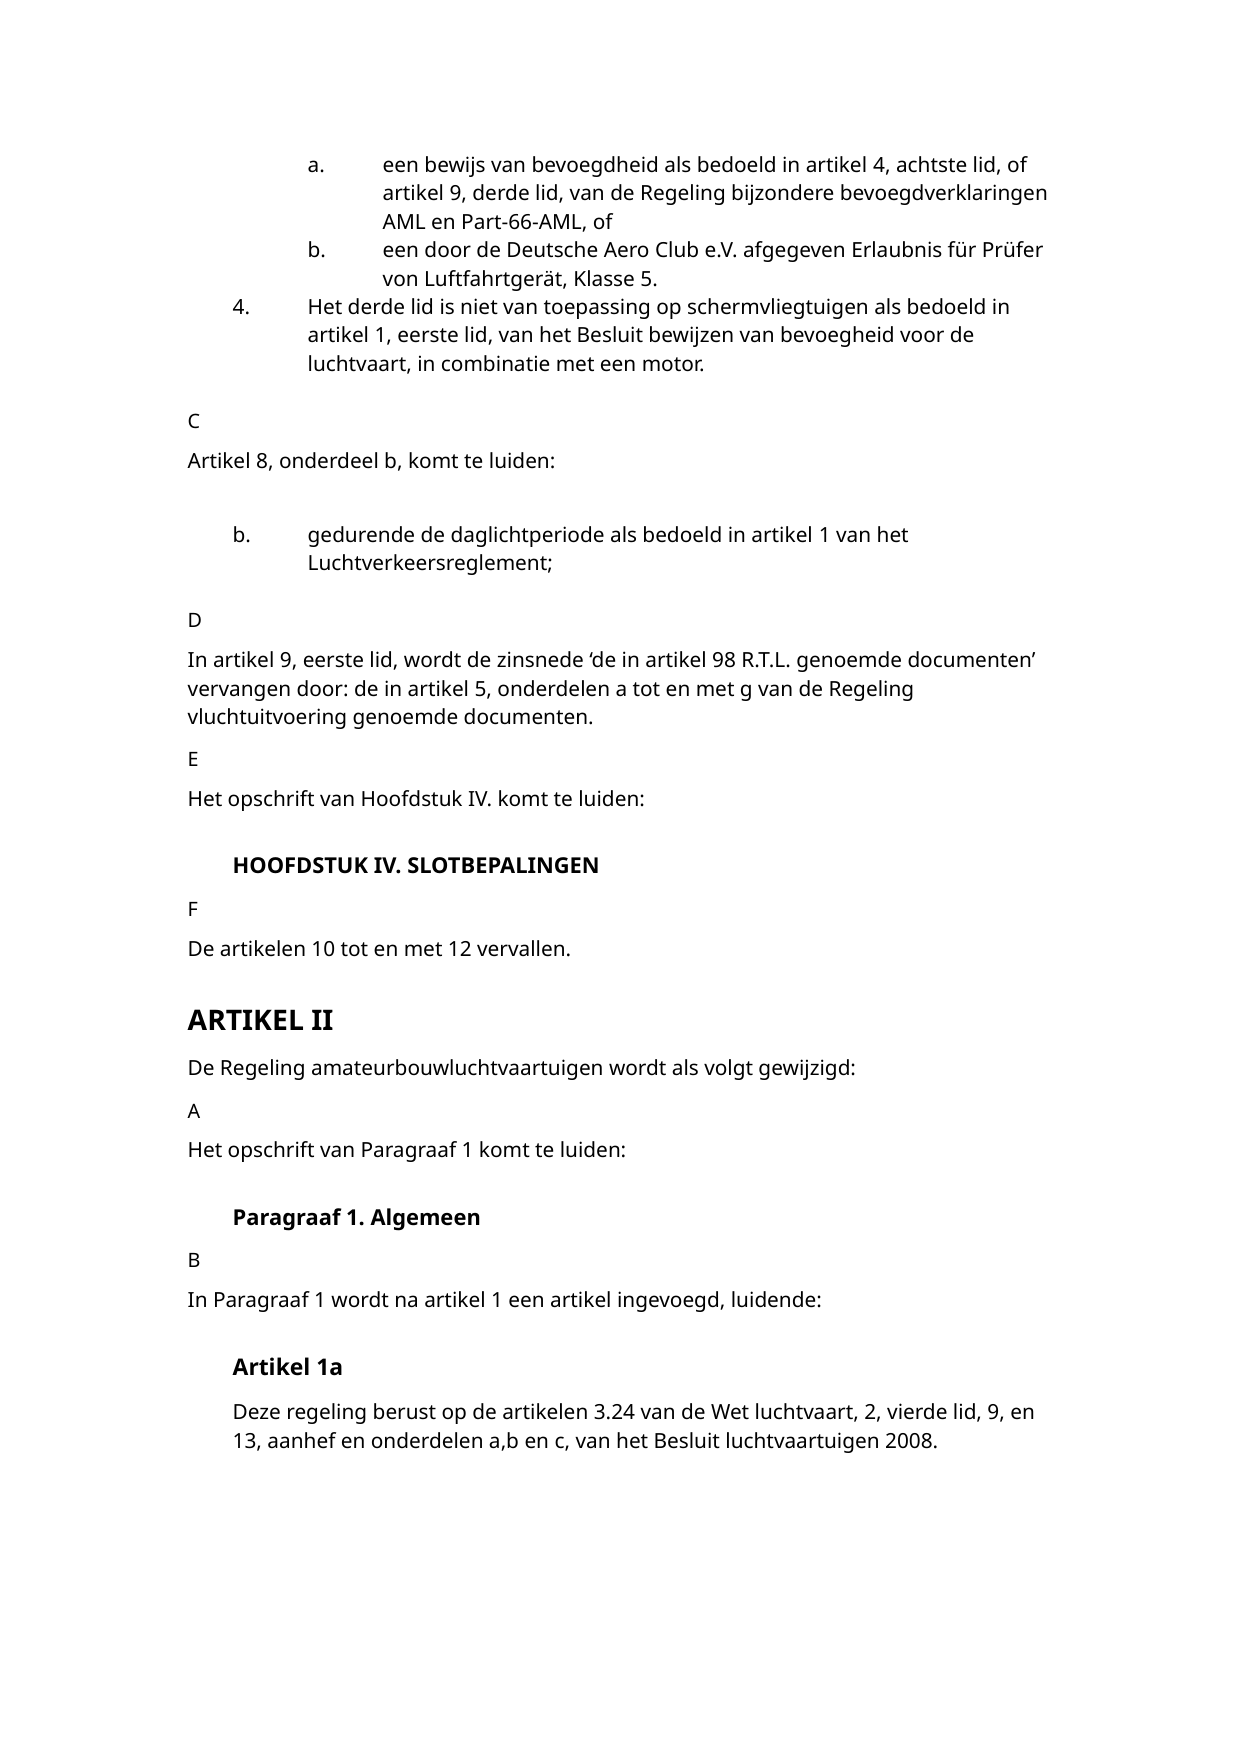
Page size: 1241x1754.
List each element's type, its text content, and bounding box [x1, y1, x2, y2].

text Het opschrift van Paragraaf 1 komt te luiden: [187, 1136, 1053, 1164]
list een bewijs van bevoegdheid als bedoeld in artikel 4, achtste lid, of artikel 9, derde lid, van de Regeling bijzondere bevoegdverklaringen AML en Part-66-AML, of [307, 150, 1053, 235]
text Het opschrift van Hoofdstuk IV. komt te luiden: [187, 784, 1053, 813]
list Het derde lid is niet van toepassing op schermvliegtuigen als bedoeld in artikel 1, eerste lid, van het Besluit bewijzen van bevoegheid voor de luchtvaart, in combinatie met een motor. [232, 292, 1053, 377]
text De artikelen 10 tot en met 12 vervallen. [187, 934, 1053, 962]
text F [187, 895, 1053, 922]
text Deze regeling berust op de artikelen 3.24 van de Wet luchtvaart, 2, vierde lid, 9, en 13, aanhef en onderdelen a,b en c, van het Besluit luchtvaartuigen 2008. [232, 1397, 1053, 1454]
text A [187, 1097, 1053, 1124]
subtitle HOOFDSTUK IV. SLOTBEPALINGEN [232, 850, 1053, 880]
text E [187, 746, 1053, 773]
subtitle Artikel 1a [232, 1351, 1053, 1382]
text Artikel 8, onderdeel b, komt te luiden: [187, 446, 1053, 475]
list gedurende de daglichtperiode als bedoeld in artikel 1 van het Luchtverkeersreglement; [232, 520, 1053, 577]
subtitle ARTIKEL II [187, 1000, 1053, 1038]
text In Paragraaf 1 wordt na artikel 1 een artikel ingevoegd, luidende: [187, 1285, 1053, 1313]
subtitle Paragraaf 1. Algemeen [232, 1202, 1053, 1231]
text D [187, 607, 1053, 633]
text De Regeling amateurbouwluchtvaartuigen wordt als volgt gewijzigd: [187, 1053, 1053, 1082]
text C [187, 407, 1053, 434]
list een door de Deutsche Aero Club e.V. afgegeven Erlaubnis für Prüfer von Luftfahrtgerät, Klasse 5. [307, 235, 1053, 292]
text B [187, 1246, 1053, 1273]
text In artikel 9, eerste lid, wordt de zinsnede ‘de in artikel 98 R.T.L. genoemde documenten’ vervangen door: de in artikel 5, onderdelen a tot en met g van de Regeling vluchtuitvoering genoemde documenten. [187, 645, 1053, 731]
